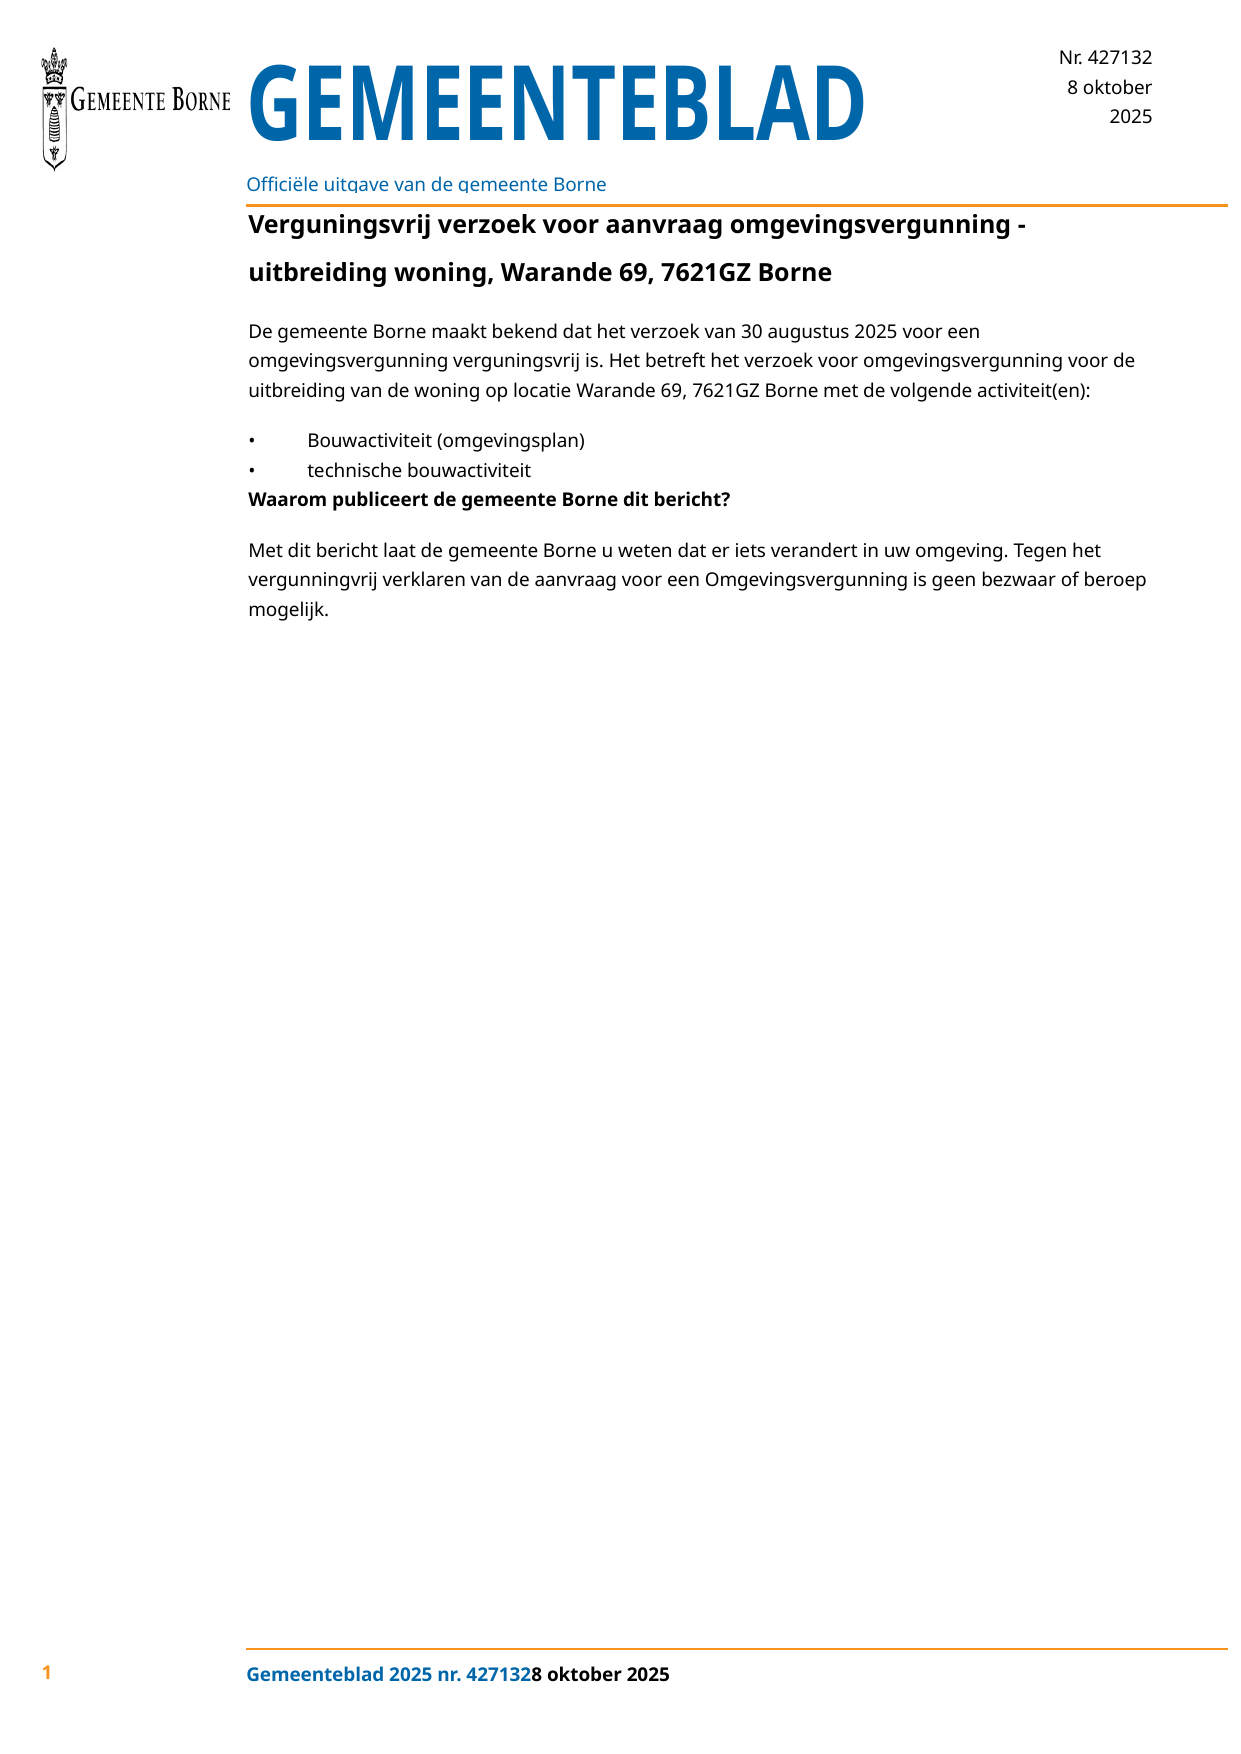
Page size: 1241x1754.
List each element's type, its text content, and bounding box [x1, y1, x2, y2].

text Waarom publiceert de gemeente Borne dit bericht? [248, 487, 1152, 512]
text Verguningsvrij verzoek voor aanvraag omgevingsvergunning - uitbreiding woning, Warande 69, 7621GZ Borne [248, 207, 1152, 288]
picture [41, 47, 231, 172]
list technische bouwactiviteit [248, 457, 1152, 483]
list Bouwactiviteit (omgevingsplan) [248, 427, 1152, 453]
text De gemeente Borne maakt bekend dat het verzoek van 30 augustus 2025 voor een omgevingsvergunning verguningsvrij is. Het betreft het verzoek voor omgevingsvergunning voor de uitbreiding van de woning op locatie Warande 69, 7621GZ Borne met de volgende activiteit(en): [248, 318, 1152, 403]
text Met dit bericht laat de gemeente Borne u weten dat er iets verandert in uw omgeving. Tegen het vergunningvrij verklaren van de aanvraag voor een Omgevingsvergunning is geen bezwaar of beroep mogelijk. [248, 537, 1152, 622]
